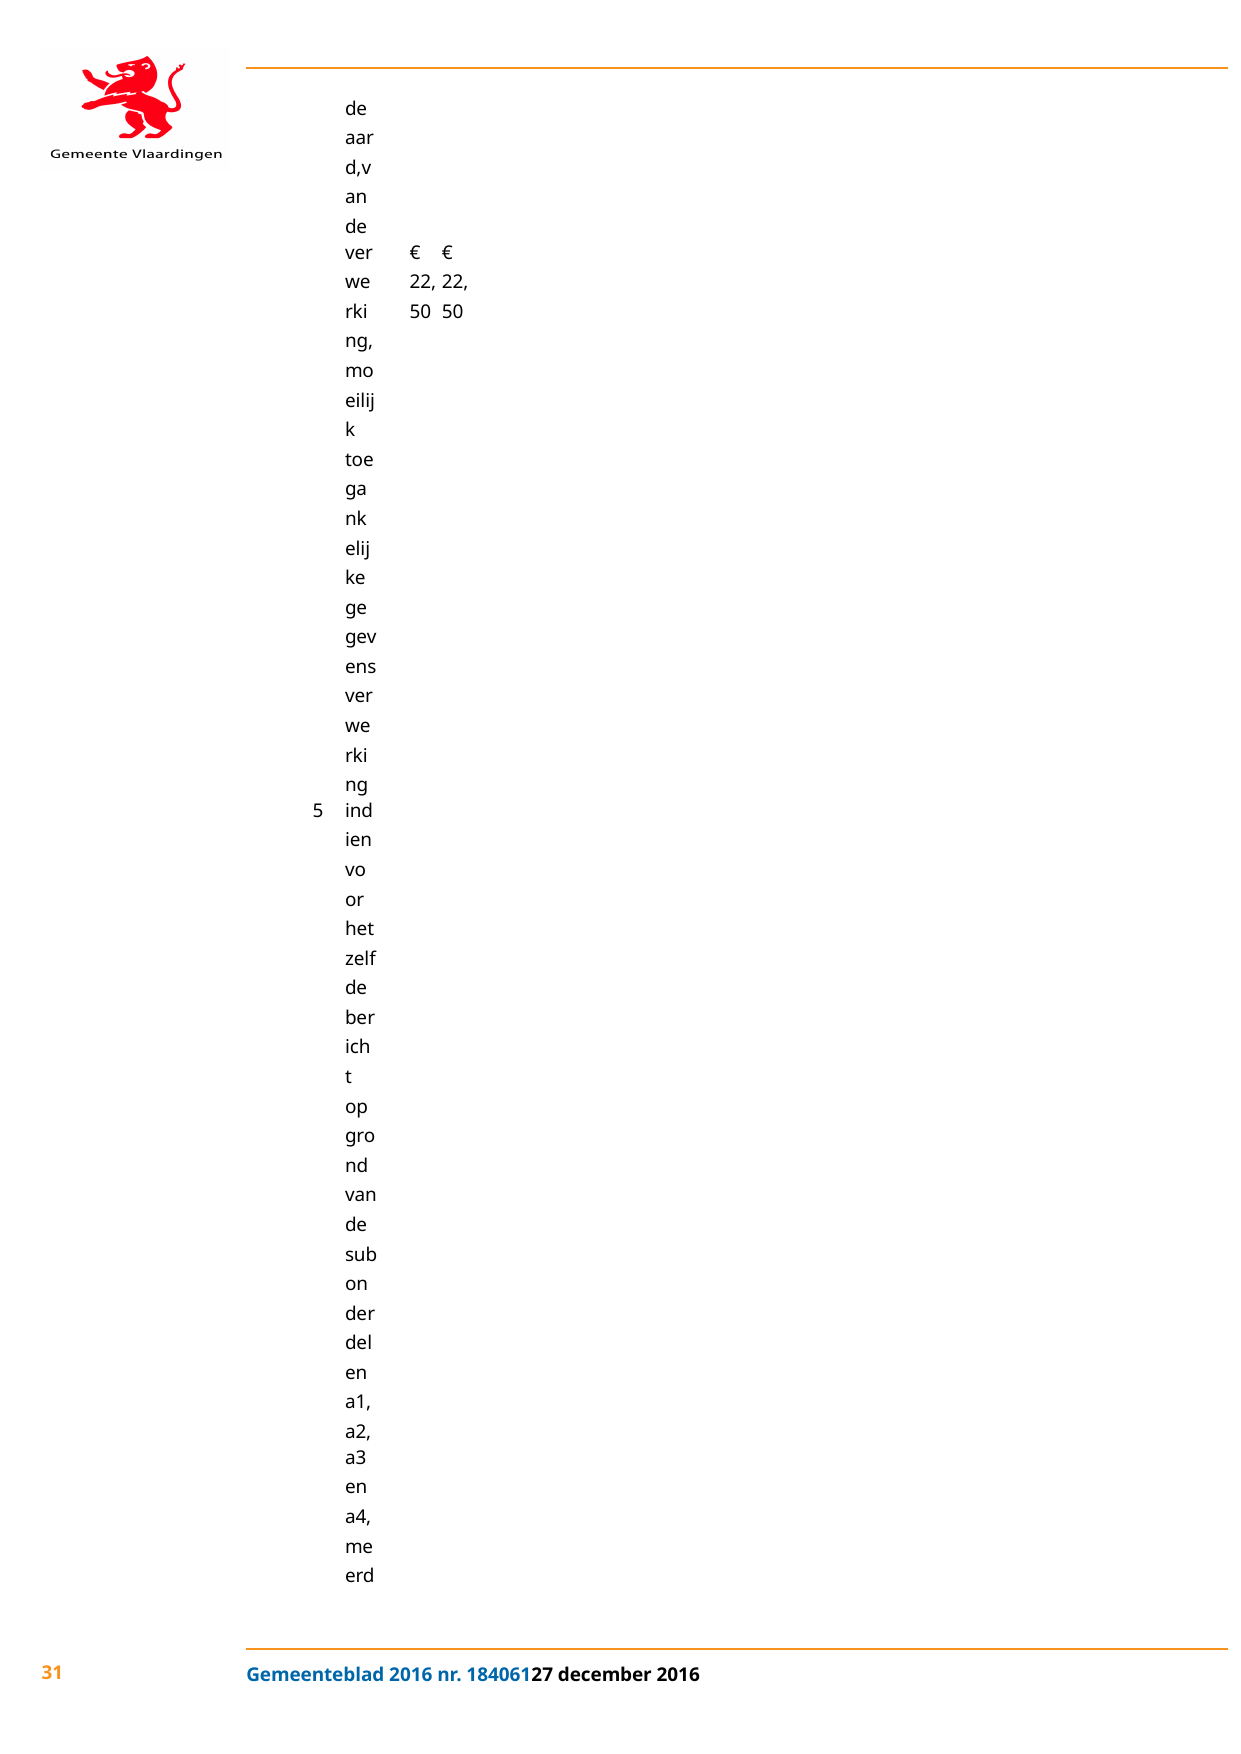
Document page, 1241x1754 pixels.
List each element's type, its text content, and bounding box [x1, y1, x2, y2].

table_cell indien voor hetzelfde bericht op grond van de subonderdelen a1, a2, [345, 797, 377, 1444]
table_cell [280, 797, 312, 1444]
table_cell 5 [313, 797, 345, 1444]
table_cell [280, 239, 312, 797]
table_cell [409, 1444, 442, 1588]
table_cell [442, 797, 474, 1444]
table_cell verwerking, moeilijk toegankelijke gegevensverwerking [345, 239, 377, 797]
table_cell [377, 95, 409, 239]
table_cell a3 en a4, meerd [345, 1444, 377, 1588]
table_cell [313, 1444, 345, 1588]
table_cell de aard,van de [345, 95, 377, 239]
table_cell [313, 95, 345, 239]
table_cell [377, 797, 409, 1444]
table_cell [442, 95, 474, 239]
table_cell € 22,50 [442, 239, 474, 797]
table_cell [248, 797, 280, 1444]
table_cell [409, 95, 442, 239]
table_cell [409, 797, 442, 1444]
table_cell [280, 95, 312, 239]
table_cell [280, 1444, 312, 1588]
table_cell € 22,50 [409, 239, 442, 797]
table_cell [377, 1444, 409, 1588]
table_cell [313, 239, 345, 797]
picture [41, 47, 231, 172]
table_cell [442, 1444, 474, 1588]
table_cell [248, 239, 280, 797]
table_cell [248, 95, 280, 239]
table_cell [248, 1444, 280, 1588]
table_cell [377, 239, 409, 797]
